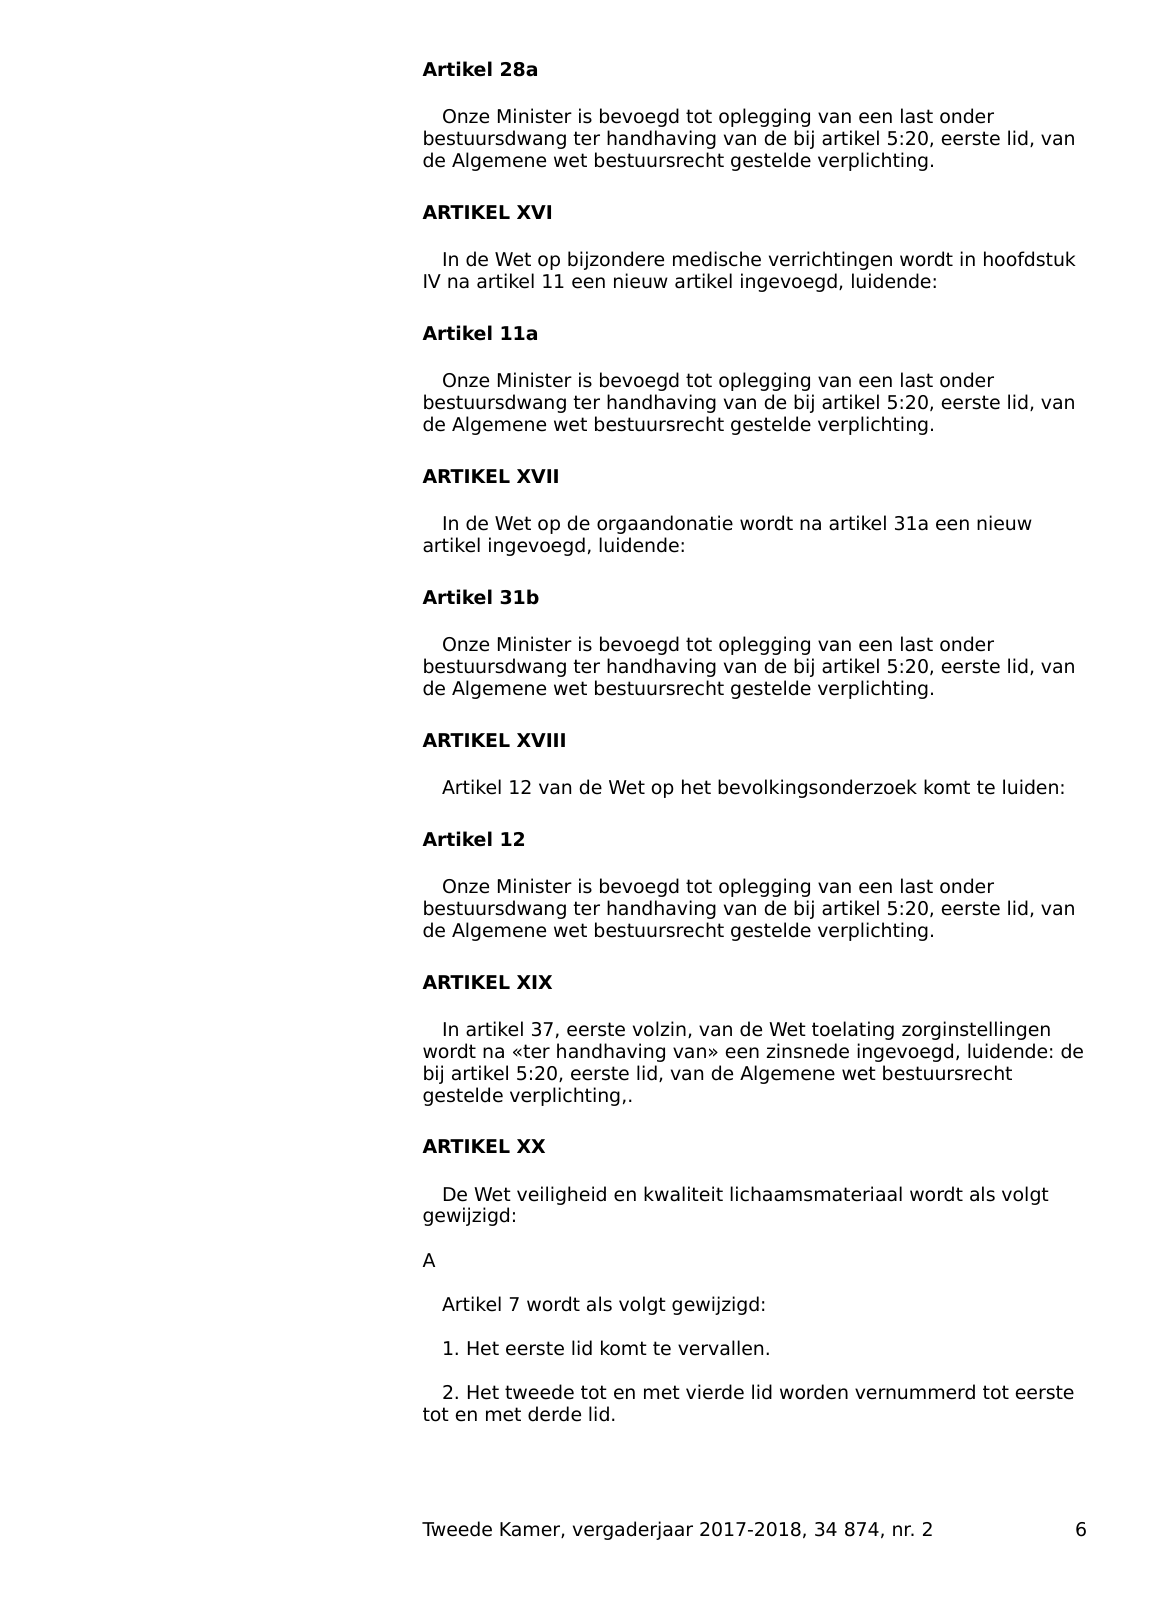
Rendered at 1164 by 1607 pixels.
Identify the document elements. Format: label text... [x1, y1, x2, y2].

text In de Wet op bijzondere medische verrichtingen wordt in hoofdstuk IV na artikel 11 een nieuw artikel ingevoegd, luidende: [422, 249, 1087, 293]
subtitle Artikel 12 [422, 829, 1087, 851]
subtitle Artikel 31b [422, 587, 1087, 609]
subtitle ARTIKEL XVII [422, 466, 1087, 488]
text In artikel 37, eerste volzin, van de Wet toelating zorginstellingen wordt na «ter handhaving van» een zinsnede ingevoegd, luidende: de bij artikel 5:20, eerste lid, van de Algemene wet bestuursrecht gestelde verplichting,. [422, 1018, 1087, 1106]
subtitle ARTIKEL XIX [422, 972, 1087, 993]
text Artikel 7 wordt als volgt gewijzigd: [422, 1294, 1087, 1316]
text Onze Minister is bevoegd tot oplegging van een last onder bestuursdwang ter handhaving van de bij artikel 5:20, eerste lid, van de Algemene wet bestuursrecht gestelde verplichting. [422, 634, 1087, 700]
subtitle ARTIKEL XX [422, 1136, 1087, 1158]
text Onze Minister is bevoegd tot oplegging van een last onder bestuursdwang ter handhaving van de bij artikel 5:20, eerste lid, van de Algemene wet bestuursrecht gestelde verplichting. [422, 106, 1087, 172]
text Artikel 12 van de Wet op het bevolkingsonderzoek komt te luiden: [422, 777, 1087, 799]
text Onze Minister is bevoegd tot oplegging van een last onder bestuursdwang ter handhaving van de bij artikel 5:20, eerste lid, van de Algemene wet bestuursrecht gestelde verplichting. [422, 370, 1087, 436]
text 1. Het eerste lid komt te vervallen. [422, 1338, 1087, 1360]
text Onze Minister is bevoegd tot oplegging van een last onder bestuursdwang ter handhaving van de bij artikel 5:20, eerste lid, van de Algemene wet bestuursrecht gestelde verplichting. [422, 876, 1087, 942]
text In de Wet op de orgaandonatie wordt na artikel 31a een nieuw artikel ingevoegd, luidende: [422, 513, 1087, 557]
text De Wet veiligheid en kwaliteit lichaamsmateriaal wordt als volgt gewijzigd: [422, 1183, 1087, 1227]
subtitle Artikel 28a [422, 59, 1087, 81]
text 2. Het tweede tot en met vierde lid worden vernummerd tot eerste tot en met derde lid. [422, 1382, 1087, 1426]
subtitle Artikel 11a [422, 323, 1087, 345]
subtitle ARTIKEL XVI [422, 202, 1087, 224]
subtitle ARTIKEL XVIII [422, 730, 1087, 752]
text A [422, 1249, 1087, 1272]
